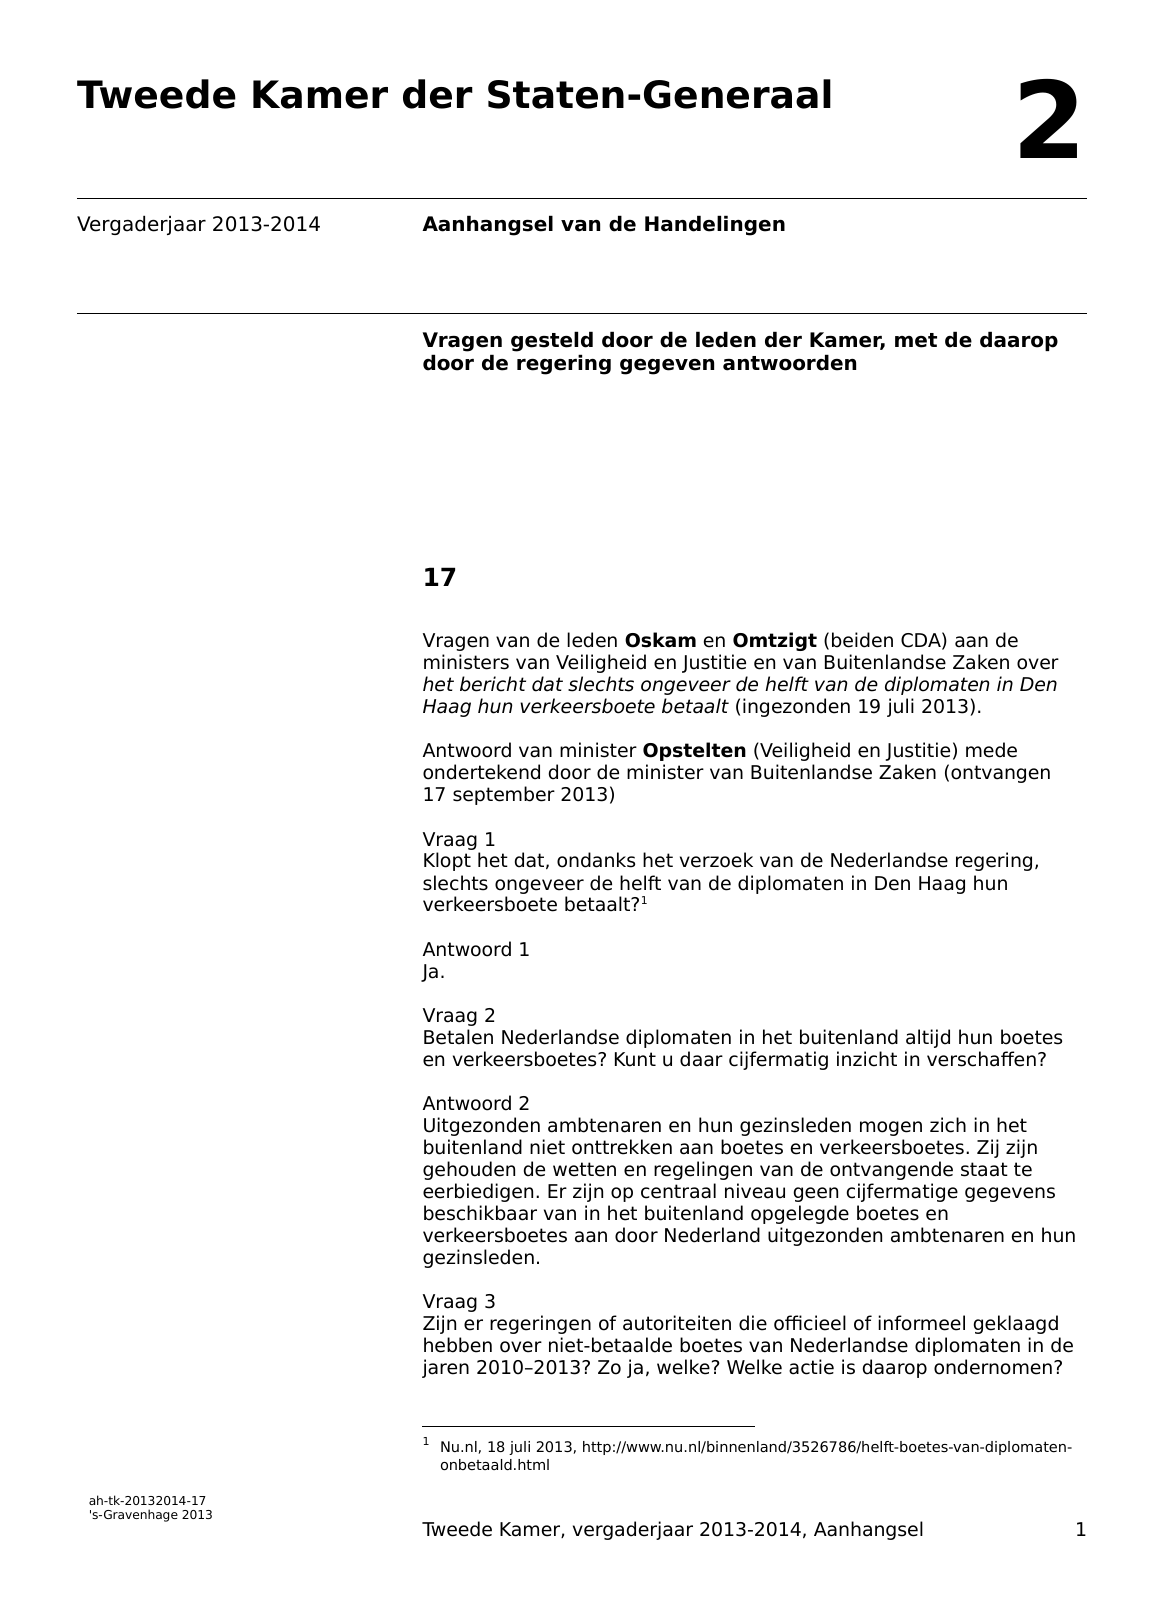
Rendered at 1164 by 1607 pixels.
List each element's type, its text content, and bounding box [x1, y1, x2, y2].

text Antwoord 1 [422, 938, 1087, 961]
table_cell [77, 314, 422, 375]
text Vragen van de leden Oskam en Omtzigt (beiden CDA) aan de ministers van Veiligheid en Justitie en van Buitenlandse Zaken over het bericht dat slechts ongeveer de helft van de diplomaten in Den Haag hun verkeersboete betaalt (ingezonden 19 juli 2013). [422, 630, 1087, 718]
table_header 2 [886, 59, 1087, 198]
text Uitgezonden ambtenaren en hun gezinsleden mogen zich in het buitenland niet onttrekken aan boetes en verkeersboetes. Zij zijn gehouden de wetten en regelingen van de ontvangende staat te eerbiedigen. Er zijn op centraal niveau geen cijfermatige gegevens beschikbaar van in het buitenland opgelegde boetes en verkeersboetes aan door Nederland uitgezonden ambtenaren en hun gezinsleden. [422, 1115, 1087, 1269]
table_cell Vergaderjaar 2013-2014 [77, 199, 422, 313]
table_cell Aanhangsel van de Handelingen [422, 199, 1087, 313]
text Antwoord van minister Opstelten (Veiligheid en Justitie) mede ondertekend door de minister van Buitenlandse Zaken (ontvangen 17 september 2013) [422, 740, 1087, 806]
table_cell Vragen gesteld door de leden der Kamer, met de daarop door de regering gegeven antwoorden [422, 314, 1087, 375]
text Vraag 2 [422, 1005, 1087, 1027]
text Nu.nl, 18 juli 2013, http://www.nu.nl/binnenland/3526786/helft-boetes-van-diplomaten-onbetaald.html [422, 1435, 1087, 1474]
text Antwoord 2 [422, 1093, 1087, 1115]
text Ja. [422, 961, 1087, 982]
text Vraag 3 [422, 1291, 1087, 1313]
table_header Tweede Kamer der Staten-Generaal [77, 59, 886, 198]
text 17 [422, 563, 1087, 592]
text ah-tk-20132014-17 [88, 1494, 323, 1508]
text 's-Gravenhage 2013 [88, 1508, 323, 1522]
text Betalen Nederlandse diplomaten in het buitenland altijd hun boetes en verkeersboetes? Kunt u daar cijfermatig inzicht in verschaffen? [422, 1027, 1087, 1071]
text Klopt het dat, ondanks het verzoek van de Nederlandse regering, slechts ongeveer de helft van de diplomaten in Den Haag hun verkeersboete betaalt? [422, 850, 1087, 916]
text Zijn er regeringen of autoriteiten die officieel of informeel geklaagd hebben over niet-betaalde boetes van Nederlandse diplomaten in de jaren 2010–2013? Zo ja, welke? Welke actie is daarop ondernomen? [422, 1313, 1087, 1379]
text Vraag 1 [422, 828, 1087, 850]
